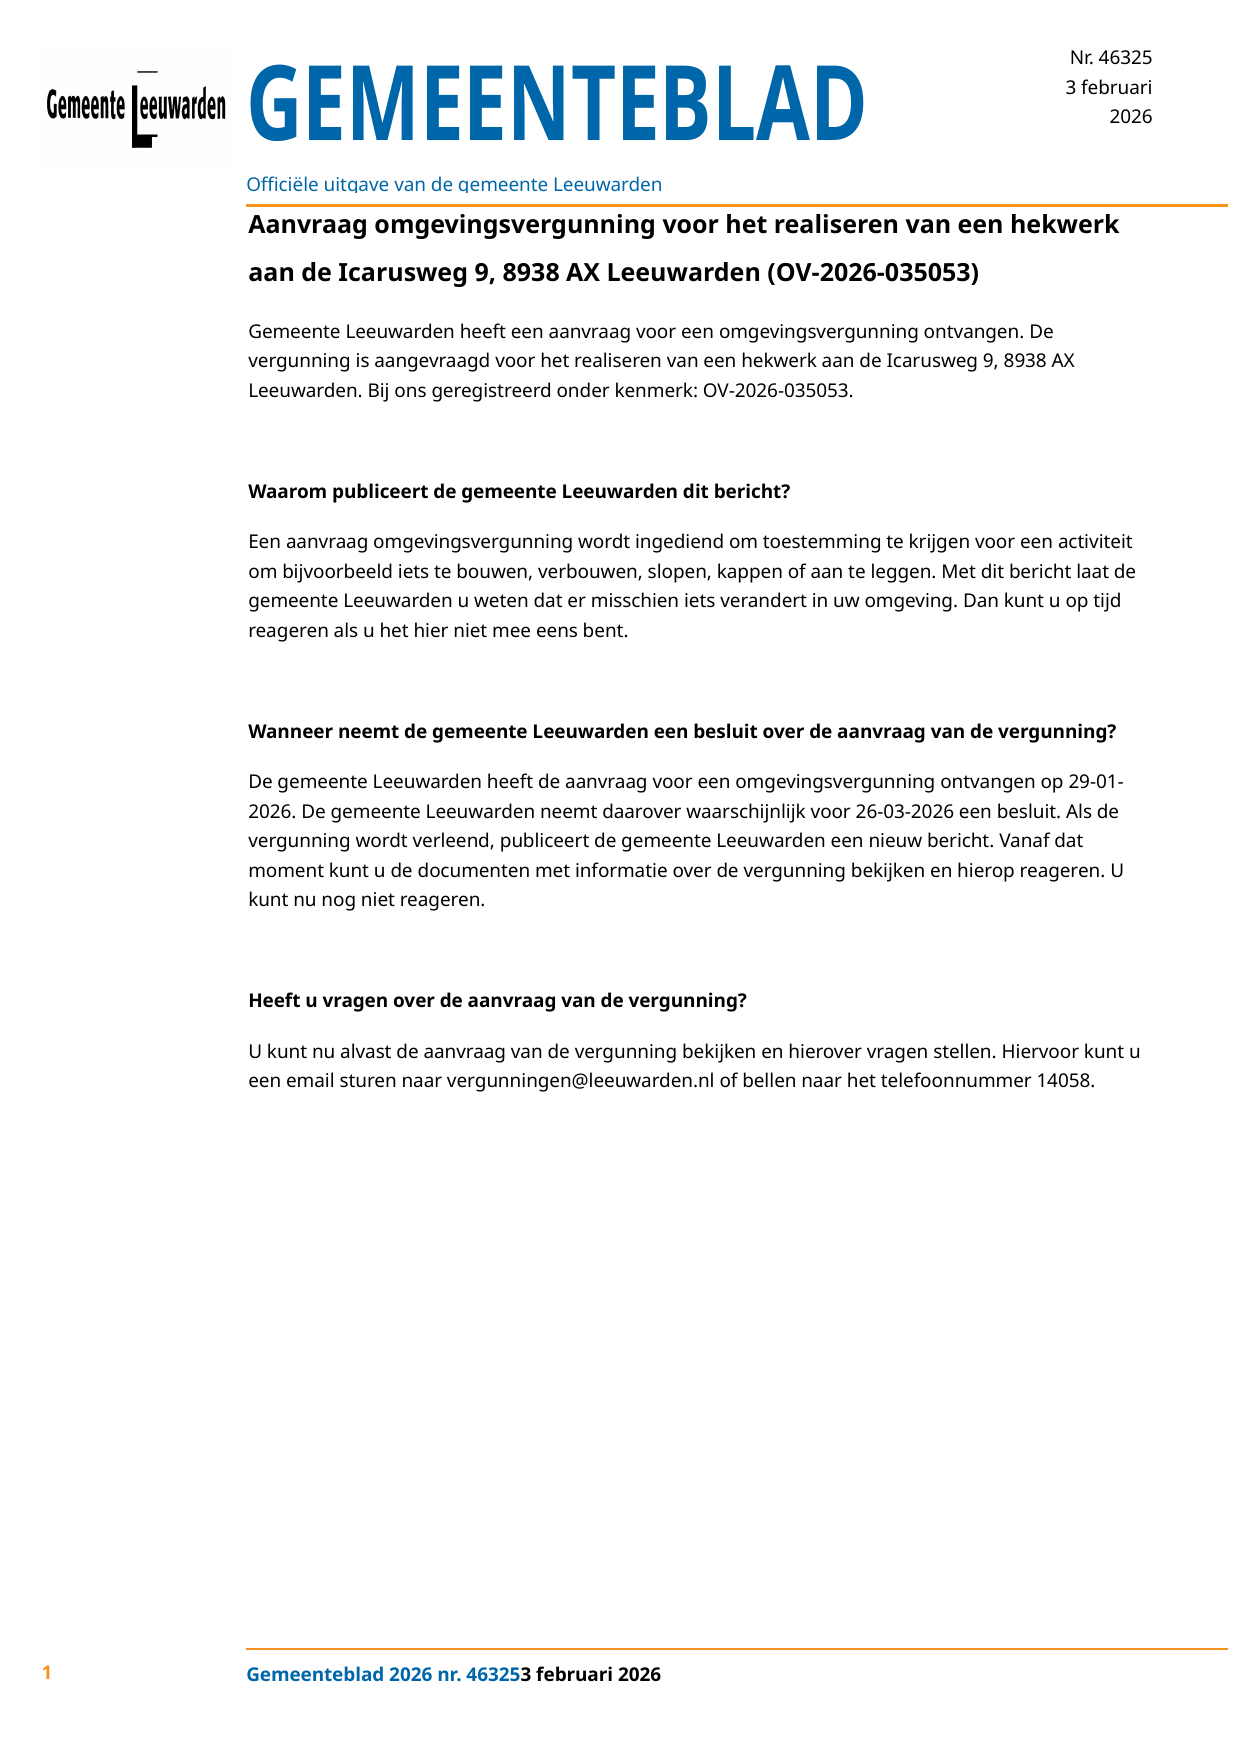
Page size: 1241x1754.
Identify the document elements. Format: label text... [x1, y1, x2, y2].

text U kunt nu alvast de aanvraag van de vergunning bekijken en hierover vragen stellen. Hiervoor kunt u een email sturen naar vergunningen@leeuwarden.nl of bellen naar het telefoonnummer 14058. [248, 1038, 1152, 1093]
text Gemeente Leeuwarden heeft een aanvraag voor een omgevingsvergunning ontvangen. De vergunning is aangevraagd voor het realiseren van een hekwerk aan de Icarusweg 9, 8938 AX Leeuwarden. Bij ons geregistreerd onder kenmerk: OV-2026-035053. [248, 318, 1152, 403]
text Heeft u vragen over de aanvraag van de vergunning? [248, 987, 1152, 1013]
text De gemeente Leeuwarden heeft de aanvraag voor een omgevingsvergunning ontvangen op 29-01-2026. De gemeente Leeuwarden neemt daarover waarschijnlijk voor 26-03-2026 een besluit. Als de vergunning wordt verleend, publiceert de gemeente Leeuwarden een nieuw bericht. Vanaf dat moment kunt u de documenten met informatie over de vergunning bekijken en hierop reageren. U kunt nu nog niet reageren. [248, 768, 1152, 912]
picture [41, 47, 231, 172]
text Waarom publiceert de gemeente Leeuwarden dit bericht? [248, 478, 1152, 504]
text Wanneer neemt de gemeente Leeuwarden een besluit over de aanvraag van de vergunning? [248, 718, 1152, 744]
text Aanvraag omgevingsvergunning voor het realiseren van een hekwerk aan de Icarusweg 9, 8938 AX Leeuwarden (OV-2026-035053) [248, 207, 1152, 288]
text Een aanvraag omgevingsvergunning wordt ingediend om toestemming te krijgen voor een activiteit om bijvoorbeeld iets te bouwen, verbouwen, slopen, kappen of aan te leggen. Met dit bericht laat de gemeente Leeuwarden u weten dat er misschien iets verandert in uw omgeving. Dan kunt u op tijd reageren als u het hier niet mee eens bent. [248, 528, 1152, 643]
